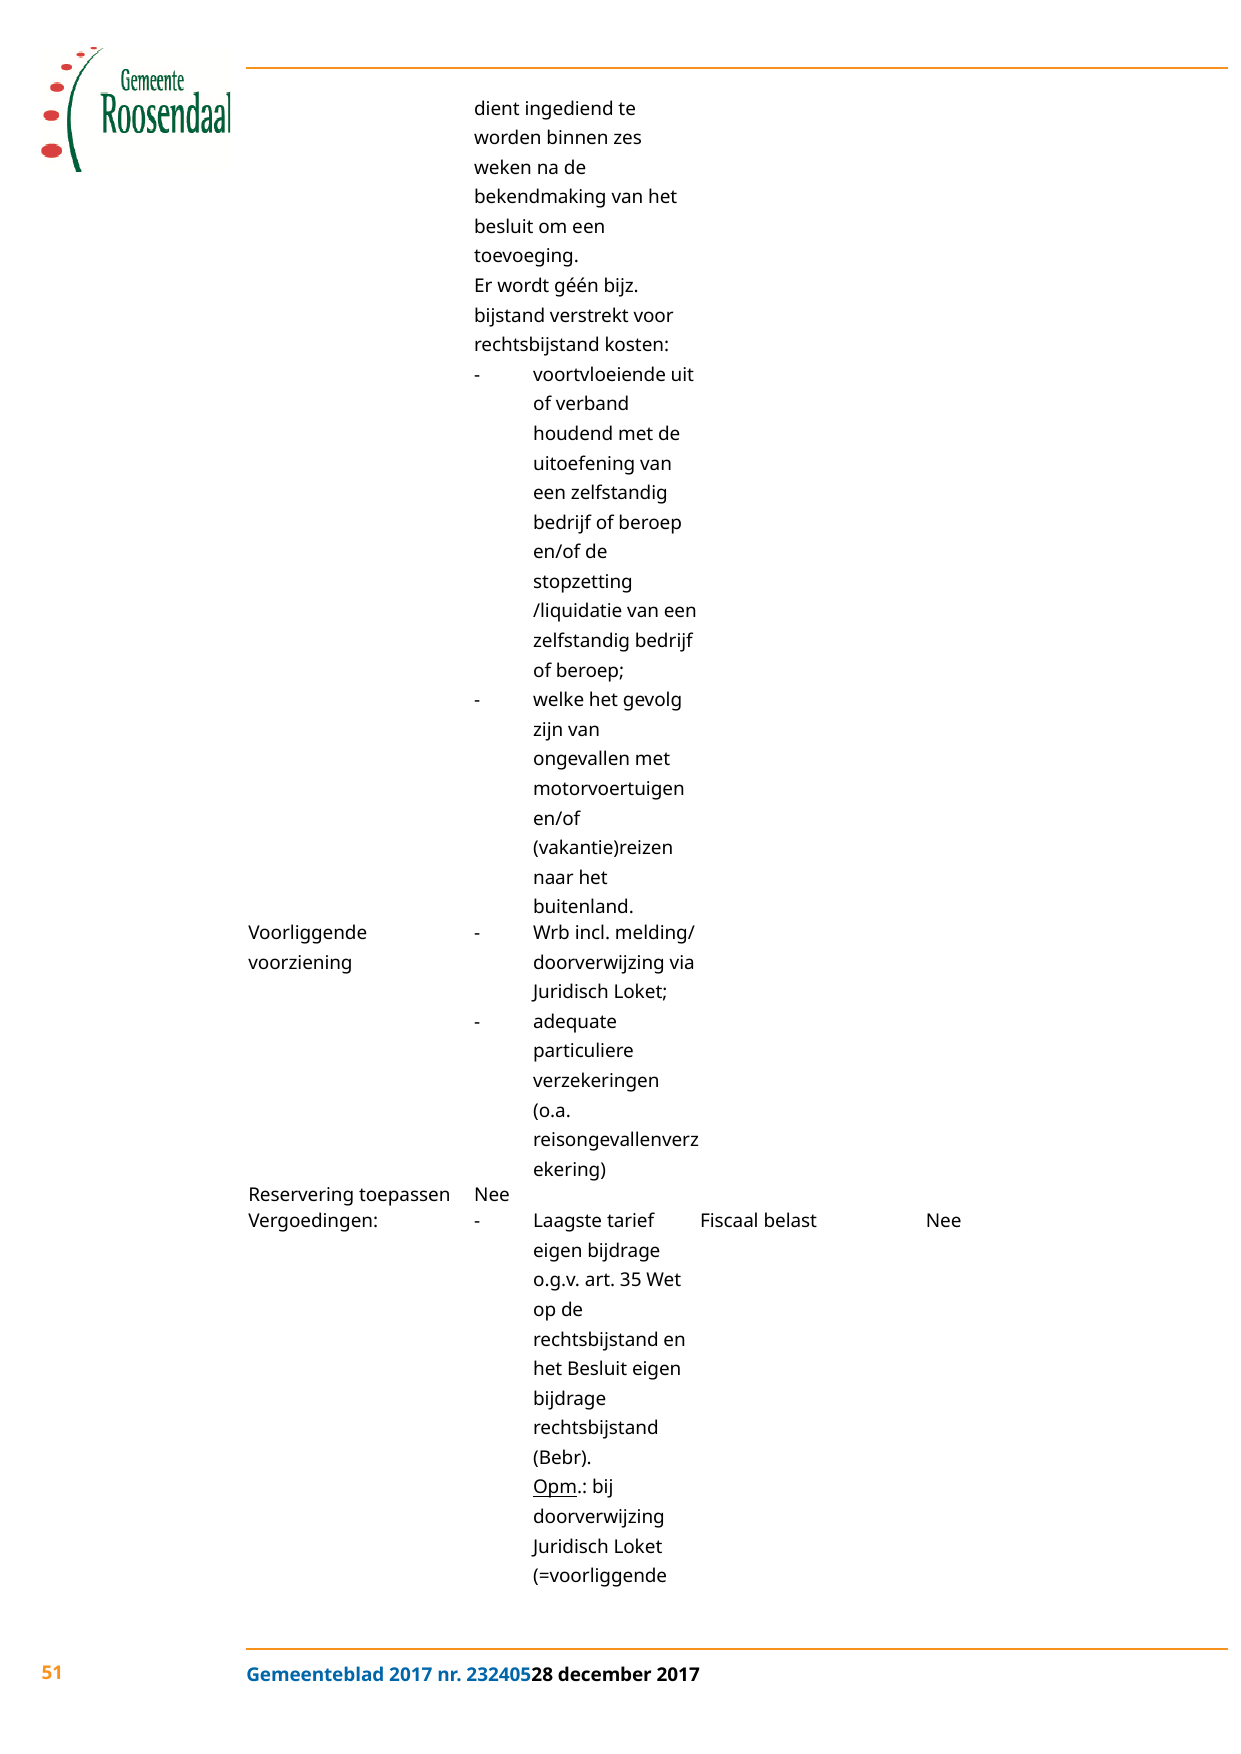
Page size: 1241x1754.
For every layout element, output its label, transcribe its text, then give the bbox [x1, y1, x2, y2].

picture [41, 47, 231, 172]
table_cell Vergoedingen: [248, 1208, 474, 1588]
table_cell Laagste tarief eigen bijdrage o.g.v. art. 35 Wet op de rechtsbijstand en het Besluit eigen bijdrage rechtsbijstand (Bebr). Opm.: bij doorverwijzing Juridisch Loket (=voorliggende [474, 1208, 700, 1588]
table_cell dient ingediend te worden binnen zes weken na de bekendmaking van het besluit om een toevoeging. Er wordt géén bijz. bijstand verstrekt voor rechtsbijstand kosten: voortvloeiende uit of verband houdend met de uitoefening van een zelfstandig bedrijf of beroep en/of de stopzetting /liquidatie van een zelfstandig bedrijf of beroep; welke het gevolg zijn van ongevallen met motorvoertuigen en/of (vakantie)reizen naar het buitenland. [474, 95, 700, 919]
table_cell Voorliggende voorziening [248, 919, 474, 1182]
table_cell Wrb incl. melding/ doorverwijzing via Juridisch Loket; adequate particuliere verzekeringen (o.a. reisongevallenverzekering) [474, 919, 700, 1182]
table_cell Nee [474, 1182, 700, 1207]
table_cell [248, 95, 474, 919]
table_cell Nee [926, 1208, 1152, 1588]
table_cell Fiscaal belast [700, 1208, 926, 1588]
table_cell Reservering toepassen [248, 1182, 474, 1207]
